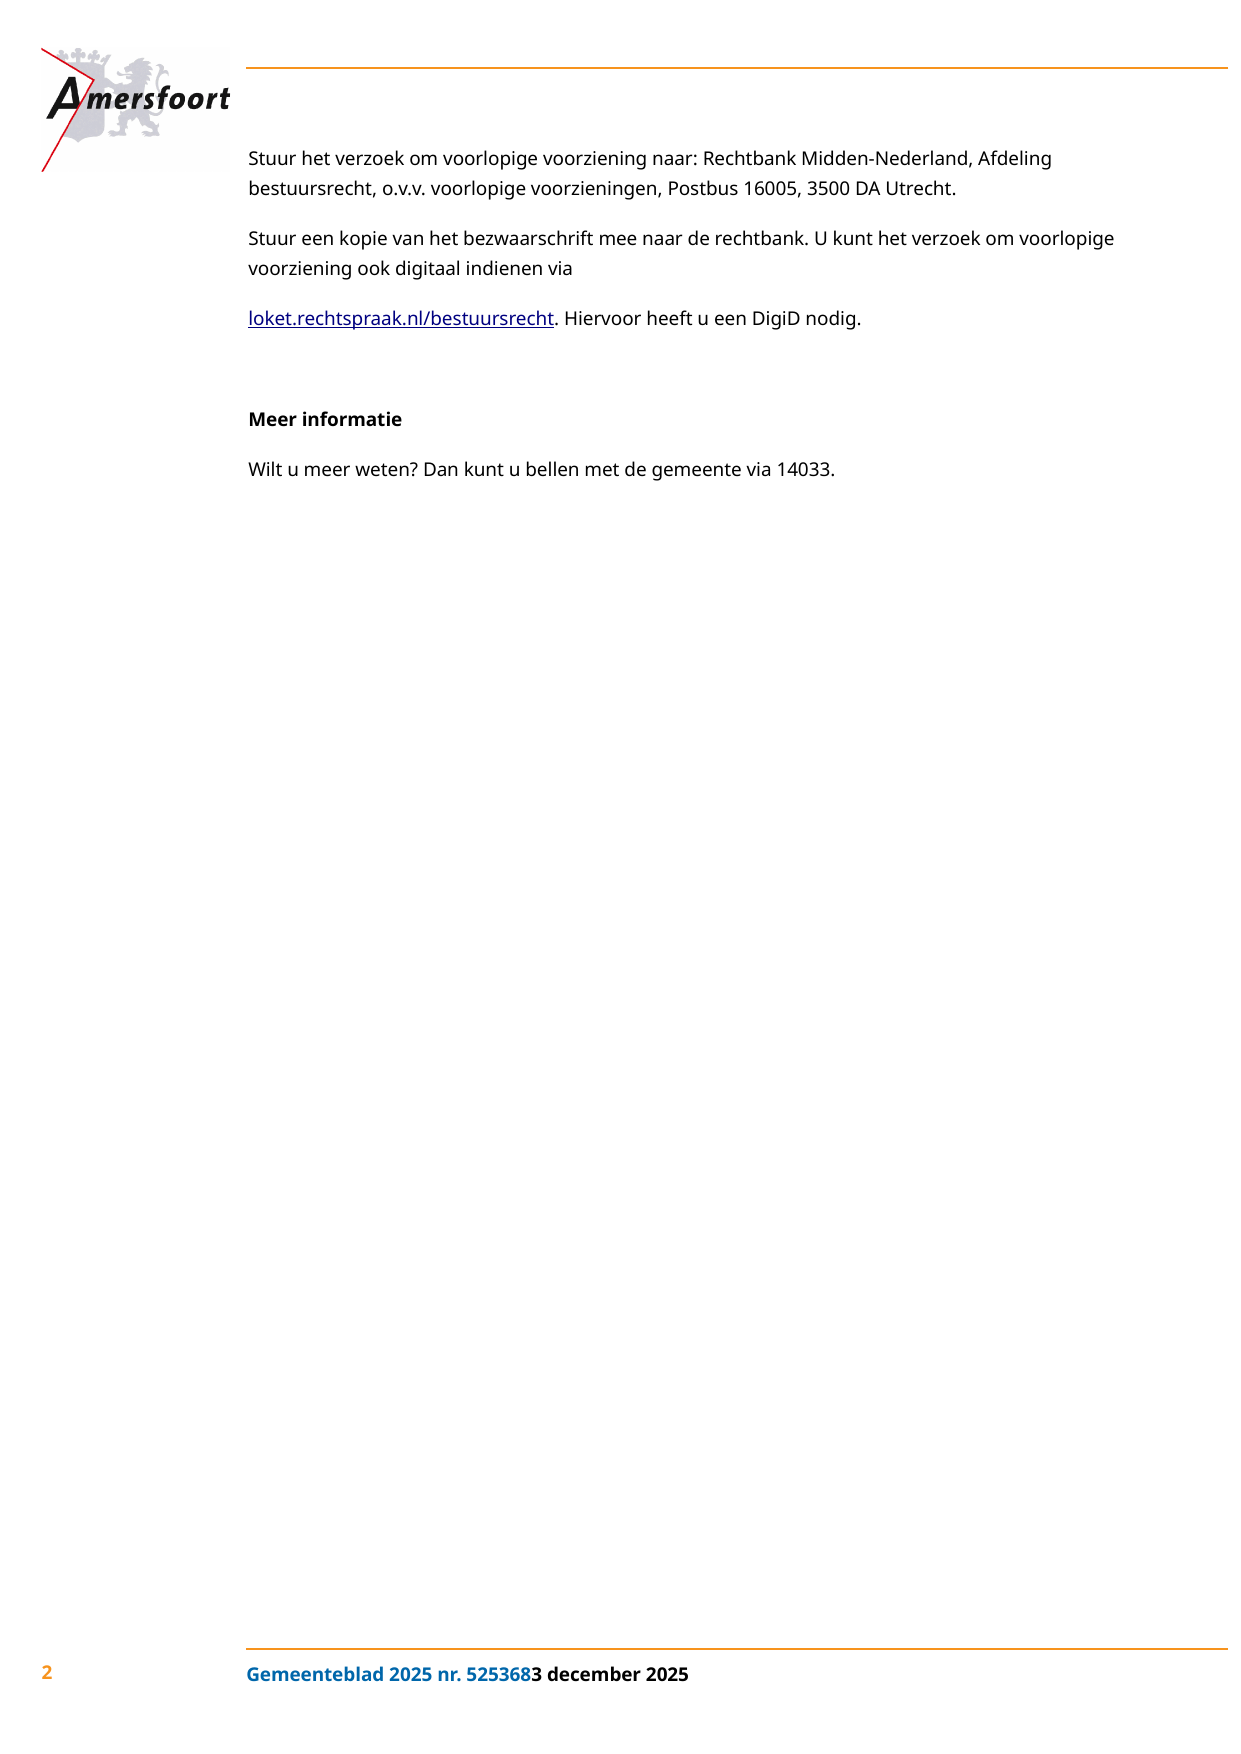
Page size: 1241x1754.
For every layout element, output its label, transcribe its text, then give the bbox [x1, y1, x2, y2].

text Meer informatie [248, 406, 1152, 432]
text Wilt u meer weten? Dan kunt u bellen met de gemeente via 14033. [248, 456, 1152, 482]
text Stuur een kopie van het bezwaarschrift mee naar de rechtbank. U kunt het verzoek om voorlopige voorziening ook digitaal indienen via [248, 225, 1152, 281]
text loket.rechtspraak.nl/bestuursrecht. Hiervoor heeft u een DigiD nodig. [248, 305, 1152, 331]
text Stuur het verzoek om voorlopige voorziening naar: Rechtbank Midden-Nederland, Afdeling bestuursrecht, o.v.v. voorlopige voorzieningen, Postbus 16005, 3500 DA Utrecht. [248, 145, 1152, 201]
picture [41, 47, 231, 172]
